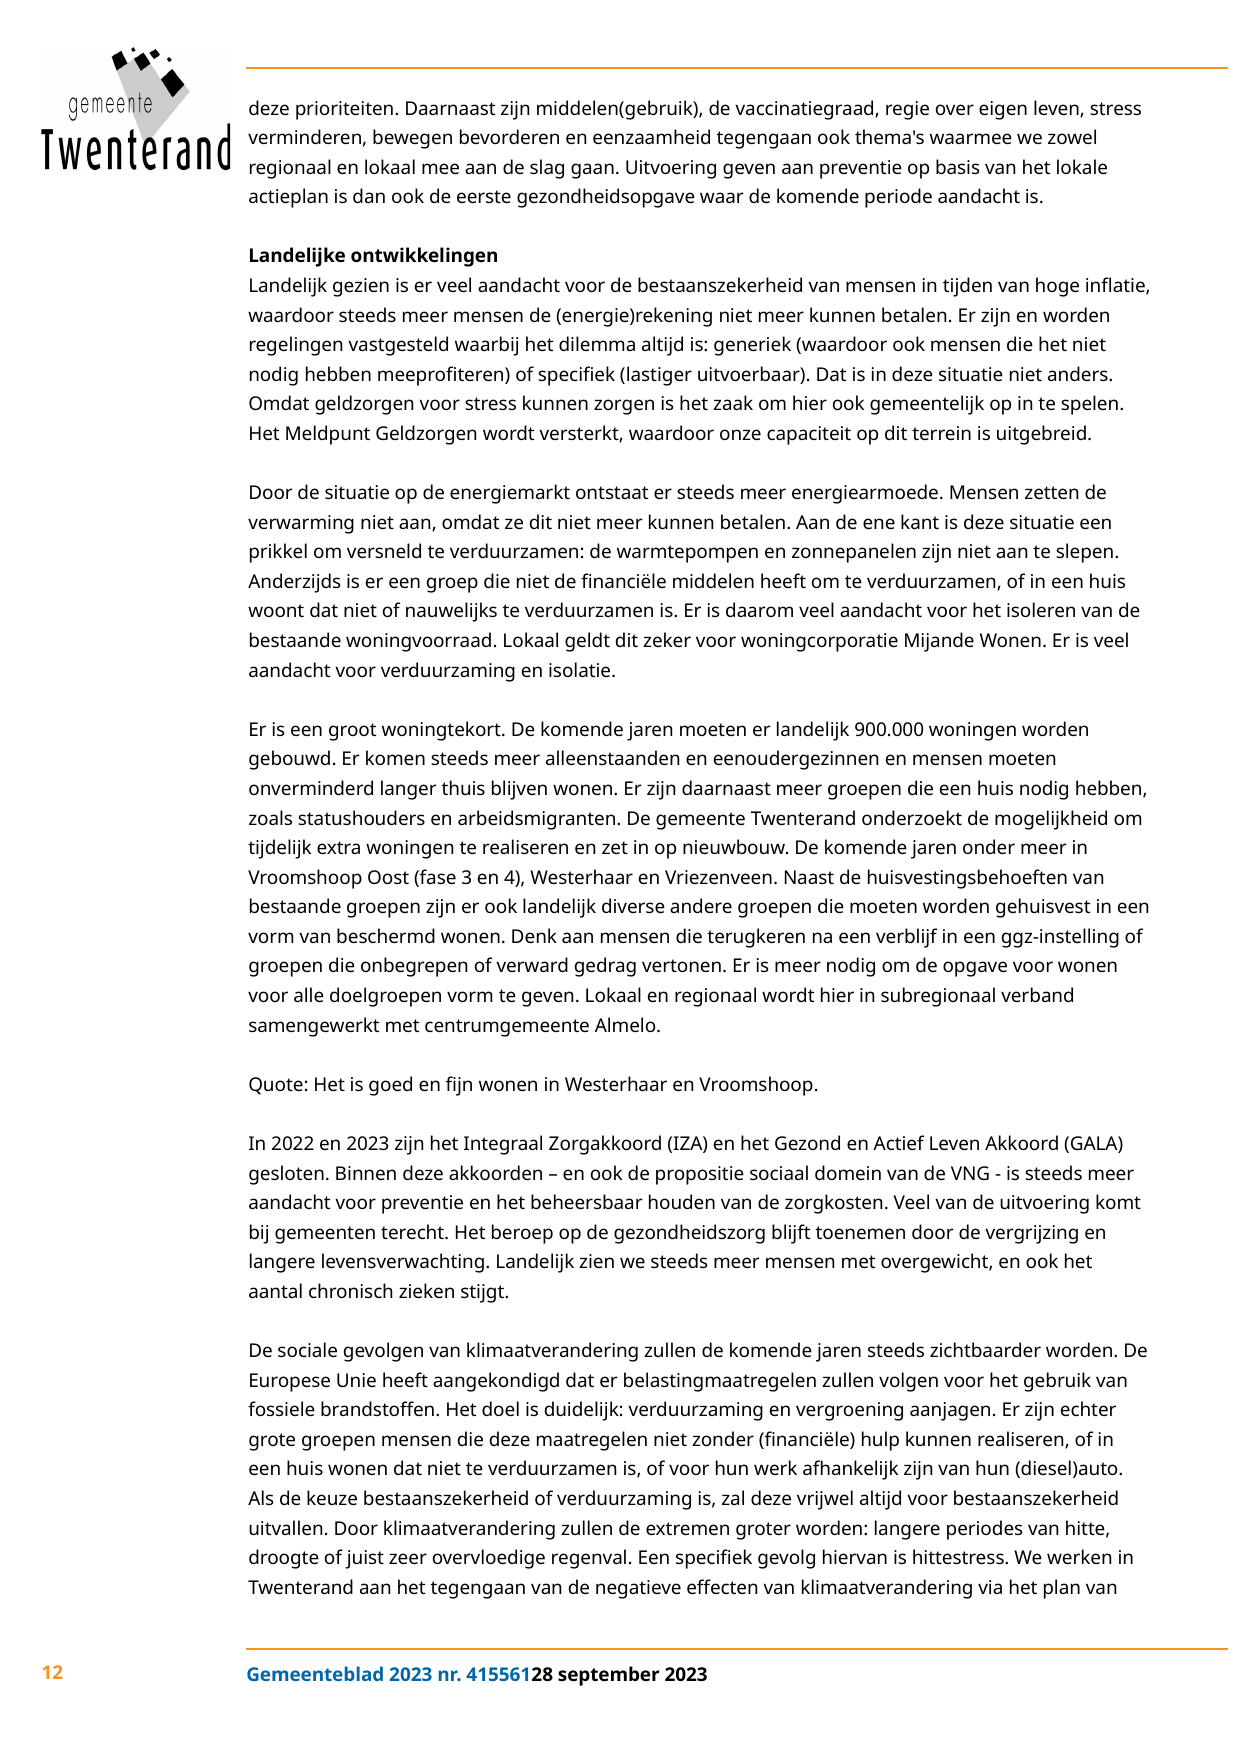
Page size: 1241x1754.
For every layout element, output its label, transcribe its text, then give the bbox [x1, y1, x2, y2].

text Landelijke ontwikkelingen [248, 243, 1152, 268]
text De sociale gevolgen van klimaatverandering zullen de komende jaren steeds zichtbaarder worden. De Europese Unie heeft aangekondigd dat er belastingmaatregelen zullen volgen voor het gebruik van fossiele brandstoffen. Het doel is duidelijk: verduurzaming en vergroening aanjagen. Er zijn echter grote groepen mensen die deze maatregelen niet zonder (financiële) hulp kunnen realiseren, of in een huis wonen dat niet te verduurzamen is, of voor hun werk afhankelijk zijn van hun (diesel)auto. Als de keuze bestaanszekerheid of verduurzaming is, zal deze vrijwel altijd voor bestaanszekerheid uitvallen. Door klimaatverandering zullen de extremen groter worden: langere periodes van hitte, droogte of juist zeer overvloedige regenval. Een specifiek gevolg hiervan is hittestress. We werken in Twenterand aan het tegengaan van de negatieve effecten van klimaatverandering via het plan van [248, 1337, 1152, 1600]
text Landelijk gezien is er veel aandacht voor de bestaanszekerheid van mensen in tijden van hoge inflatie, waardoor steeds meer mensen de (energie)rekening niet meer kunnen betalen. Er zijn en worden regelingen vastgesteld waarbij het dilemma altijd is: generiek (waardoor ook mensen die het niet nodig hebben meeprofiteren) of specifiek (lastiger uitvoerbaar). Dat is in deze situatie niet anders. Omdat geldzorgen voor stress kunnen zorgen is het zaak om hier ook gemeentelijk op in te spelen. Het Meldpunt Geldzorgen wordt versterkt, waardoor onze capaciteit op dit terrein is uitgebreid. [248, 272, 1152, 446]
text Door de situatie op de energiemarkt ontstaat er steeds meer energiearmoede. Mensen zetten de verwarming niet aan, omdat ze dit niet meer kunnen betalen. Aan de ene kant is deze situatie een prikkel om versneld te verduurzamen: de warmtepompen en zonnepanelen zijn niet aan te slepen. Anderzijds is er een groep die niet de financiële middelen heeft om te verduurzamen, of in een huis woont dat niet of nauwelijks te verduurzamen is. Er is daarom veel aandacht voor het isoleren van de bestaande woningvoorraad. Lokaal geldt dit zeker voor woningcorporatie Mijande Wonen. Er is veel aandacht voor verduurzaming en isolatie. [248, 479, 1152, 683]
text Er is een groot woningtekort. De komende jaren moeten er landelijk 900.000 woningen worden gebouwd. Er komen steeds meer alleenstaanden en eenoudergezinnen en mensen moeten onverminderd langer thuis blijven wonen. Er zijn daarnaast meer groepen die een huis nodig hebben, zoals statushouders en arbeidsmigranten. De gemeente Twenterand onderzoekt de mogelijkheid om tijdelijk extra woningen te realiseren en zet in op nieuwbouw. De komende jaren onder meer in Vroomshoop Oost (fase 3 en 4), Westerhaar en Vriezenveen. Naast de huisvestingsbehoeften van bestaande groepen zijn er ook landelijk diverse andere groepen die moeten worden gehuisvest in een vorm van beschermd wonen. Denk aan mensen die terugkeren na een verblijf in een ggz-instelling of groepen die onbegrepen of verward gedrag vertonen. Er is meer nodig om de opgave voor wonen voor alle doelgroepen vorm te geven. Lokaal en regionaal wordt hier in subregionaal verband samengewerkt met centrumgemeente Almelo. [248, 716, 1152, 1038]
picture [41, 47, 231, 172]
text deze prioriteiten. Daarnaast zijn middelen(gebruik), de vaccinatiegraad, regie over eigen leven, stress verminderen, bewegen bevorderen en eenzaamheid tegengaan ook thema's waarmee we zowel regionaal en lokaal mee aan de slag gaan. Uitvoering geven aan preventie op basis van het lokale actieplan is dan ook de eerste gezondheidsopgave waar de komende periode aandacht is. [248, 95, 1152, 209]
text Quote: Het is goed en fijn wonen in Westerhaar en Vroomshoop. [248, 1071, 1152, 1097]
text In 2022 en 2023 zijn het Integraal Zorgakkoord (IZA) en het Gezond en Actief Leven Akkoord (GALA) gesloten. Binnen deze akkoorden – en ook de propositie sociaal domein van de VNG - is steeds meer aandacht voor preventie en het beheersbaar houden van de zorgkosten. Veel van de uitvoering komt bij gemeenten terecht. Het beroep op de gezondheidszorg blijft toenemen door de vergrijzing en langere levensverwachting. Landelijk zien we steeds meer mensen met overgewicht, en ook het aantal chronisch zieken stijgt. [248, 1130, 1152, 1304]
